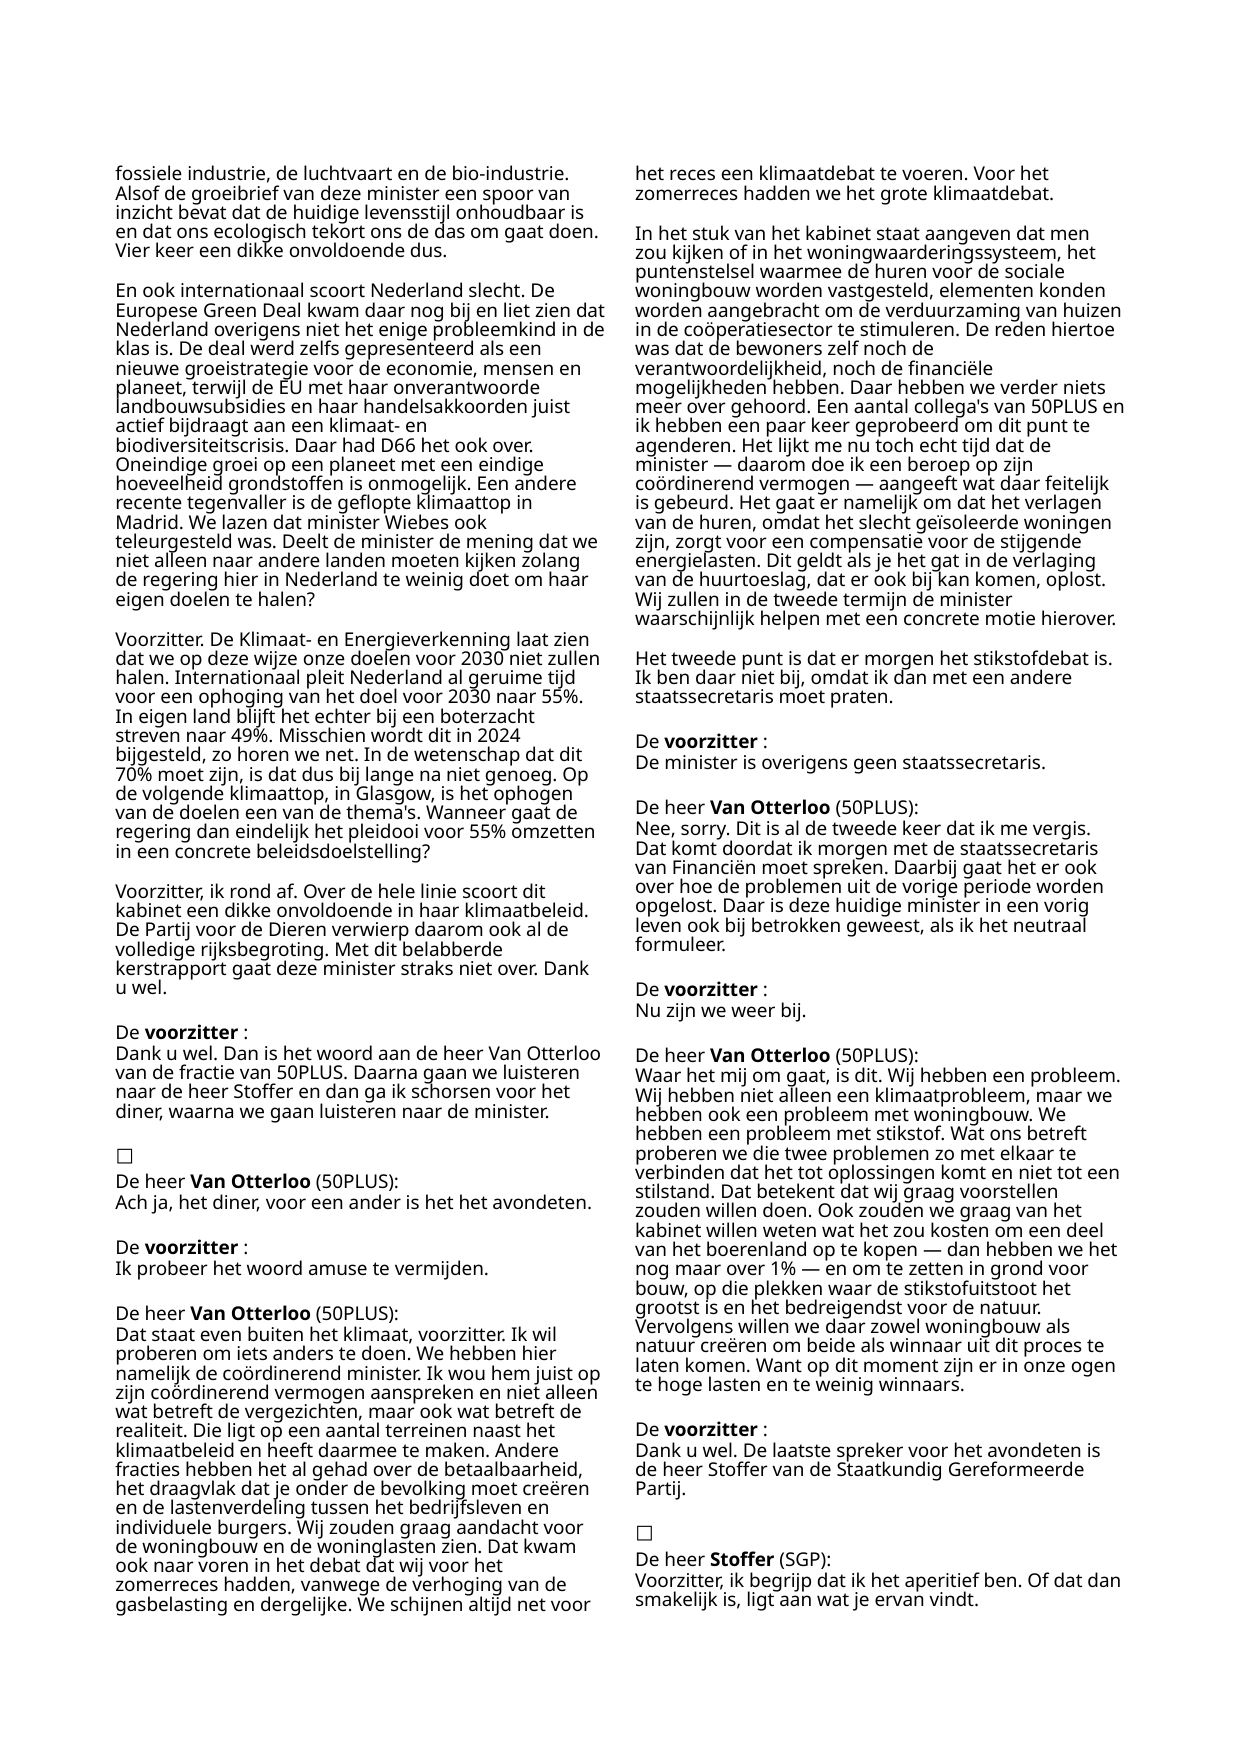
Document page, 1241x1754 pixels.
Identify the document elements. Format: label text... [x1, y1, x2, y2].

text De minister is overigens geen staatssecretaris. [635, 754, 1125, 774]
text De heer Stoffer (SGP): [635, 1546, 1125, 1572]
text Nee, sorry. Dit is al de tweede keer dat ik me vergis. Dat komt doordat ik morgen met de staatssecretaris van Financiën moet spreken. Daarbij gaat het er ook over hoe de problemen uit de vorige periode worden opgelost. Daar is deze huidige minister in een vorig leven ook bij betrokken geweest, als ik het neutraal formuleer. [635, 820, 1125, 955]
text Voorzitter, ik rond af. Over de hele linie scoort dit kabinet een dikke onvoldoende in haar klimaatbeleid. De Partij voor de Dieren verwierp daarom ook al de volledige rijksbegroting. Met dit belabberde kerstrapport gaat deze minister straks niet over. Dank u wel. [115, 883, 605, 998]
text Voorzitter, ik begrijp dat ik het aperitief ben. Of dat dan smakelijk is, ligt aan wat je ervan vindt. [635, 1572, 1125, 1610]
text Ach ja, het diner, voor een ander is het het avondeten. [115, 1194, 605, 1213]
text De heer Van Otterloo (50PLUS): [635, 794, 1125, 820]
text De voorzitter : [635, 976, 1125, 1002]
text Het tweede punt is dat er morgen het stikstofdebat is. Ik ben daar niet bij, omdat ik dan met een andere staatssecretaris moet praten. [635, 650, 1125, 708]
text De voorzitter : [635, 1416, 1125, 1442]
text Waar het mij om gaat, is dit. Wij hebben een probleem. Wij hebben niet alleen een klimaatprobleem, maar we hebben ook een probleem met woningbouw. We hebben een probleem met stikstof. Wat ons betreft proberen we die twee problemen zo met elkaar te verbinden dat het tot oplossingen komt en niet tot een stilstand. Dat betekent dat wij graag voorstellen zouden willen doen. Ook zouden we graag van het kabinet willen weten wat het zou kosten om een deel van het boerenland op te kopen — dan hebben we het nog maar over 1% — en om te zetten in grond voor bouw, op die plekken waar de stikstofuitstoot het grootst is en het bedreigendst voor de natuur. Vervolgens willen we daar zowel woningbouw als natuur creëren om beide als winnaar uit dit proces te laten komen. Want op dit moment zijn er in onze ogen te hoge lasten en te weinig winnaars. [635, 1067, 1125, 1395]
text De heer Van Otterloo (50PLUS): [115, 1168, 605, 1194]
text De voorzitter : [115, 1019, 605, 1045]
text Voorzitter. De Klimaat- en Energieverkenning laat zien dat we op deze wijze onze doelen voor 2030 niet zullen halen. Internationaal pleit Nederland al geruime tijd voor een ophoging van het doel voor 2030 naar 55%. In eigen land blijft het echter bij een boterzacht streven naar 49%. Misschien wordt dit in 2024 bijgesteld, zo horen we net. In de wetenschap dat dit 70% moet zijn, is dat dus bij lange na niet genoeg. Op de volgende klimaattop, in Glasgow, is het ophogen van de doelen een van de thema's. Wanneer gaat de regering dan eindelijk het pleidooi voor 55% omzetten in een concrete beleidsdoelstelling? [115, 631, 605, 862]
text In het stuk van het kabinet staat aangeven dat men zou kijken of in het woningwaarderingssysteem, het puntenstelsel waarmee de huren voor de sociale woningbouw worden vastgesteld, elementen konden worden aangebracht om de verduurzaming van huizen in de coöperatiesector te stimuleren. De reden hiertoe was dat de bewoners zelf noch de verantwoordelijkheid, noch de financiële mogelijkheden hebben. Daar hebben we verder niets meer over gehoord. Een aantal collega's van 50PLUS en ik hebben een paar keer geprobeerd om dit punt te agenderen. Het lijkt me nu toch echt tijd dat de minister — daarom doe ik een beroep op zijn coördinerend vermogen — aangeeft wat daar feitelijk is gebeurd. Het gaat er namelijk om dat het verlagen van de huren, omdat het slecht geïsoleerde woningen zijn, zorgt voor een compensatie voor de stijgende energielasten. Dit geldt als je het gat in de verlaging van de huurtoeslag, dat er ook bij kan komen, oplost. Wij zullen in de tweede termijn de minister waarschijnlijk helpen met een concrete motie hierover. [635, 224, 1125, 629]
text Dank u wel. De laatste spreker voor het avondeten is de heer Stoffer van de Staatkundig Gereformeerde Partij. [635, 1442, 1125, 1499]
text Dat staat even buiten het klimaat, voorzitter. Ik wil proberen om iets anders te doen. We hebben hier namelijk de coördinerend minister. Ik wou hem juist op zijn coördinerend vermogen aanspreken en niet alleen wat betreft de vergezichten, maar ook wat betreft de realiteit. Die ligt op een aantal terreinen naast het klimaatbeleid en heeft daarmee te maken. Andere fracties hebben het al gehad over de betaalbaarheid, het draagvlak dat je onder de bevolking moet creëren en de lastenverdeling tussen het bedrijfsleven en individuele burgers. Wij zouden graag aandacht voor de woningbouw en de woninglasten zien. Dat kwam ook naar voren in het debat dat wij voor het zomerreces hadden, vanwege de verhoging van de gasbelasting en dergelijke. We schijnen altijd net voor [115, 1326, 605, 1615]
text Ik probeer het woord amuse te vermijden. [115, 1260, 605, 1279]
text het reces een klimaatdebat te voeren. Voor het zomerreces hadden we het grote klimaatdebat. [635, 165, 1125, 204]
text ⬜ [635, 1520, 1125, 1546]
text De voorzitter : [635, 729, 1125, 754]
text De heer Van Otterloo (50PLUS): [635, 1042, 1125, 1067]
text En ook internationaal scoort Nederland slecht. De Europese Green Deal kwam daar nog bij en liet zien dat Nederland overigens niet het enige probleemkind in de klas is. De deal werd zelfs gepresenteerd als een nieuwe groeistrategie voor de economie, mensen en planeet, terwijl de EU met haar onverantwoorde landbouwsubsidies en haar handelsakkoorden juist actief bijdraagt aan een klimaat- en biodiversiteitscrisis. Daar had D66 het ook over. Oneindige groei op een planeet met een eindige hoeveelheid grondstoffen is onmogelijk. Een andere recente tegenvaller is de geflopte klimaattop in Madrid. We lazen dat minister Wiebes ook teleurgesteld was. Deelt de minister de mening dat we niet alleen naar andere landen moeten kijken zolang de regering hier in Nederland te weinig doet om haar eigen doelen te halen? [115, 282, 605, 610]
text Nu zijn we weer bij. [635, 1002, 1125, 1021]
text ⬜ [115, 1143, 605, 1168]
text De heer Van Otterloo (50PLUS): [115, 1300, 605, 1326]
text Dank u wel. Dan is het woord aan de heer Van Otterloo van de fractie van 50PLUS. Daarna gaan we luisteren naar de heer Stoffer en dan ga ik schorsen voor het diner, waarna we gaan luisteren naar de minister. [115, 1045, 605, 1122]
text De voorzitter : [115, 1234, 605, 1260]
text fossiele industrie, de luchtvaart en de bio-industrie. Alsof de groeibrief van deze minister een spoor van inzicht bevat dat de huidige levensstijl onhoudbaar is en dat ons ecologisch tekort ons de das om gaat doen. Vier keer een dikke onvoldoende dus. [115, 165, 605, 262]
